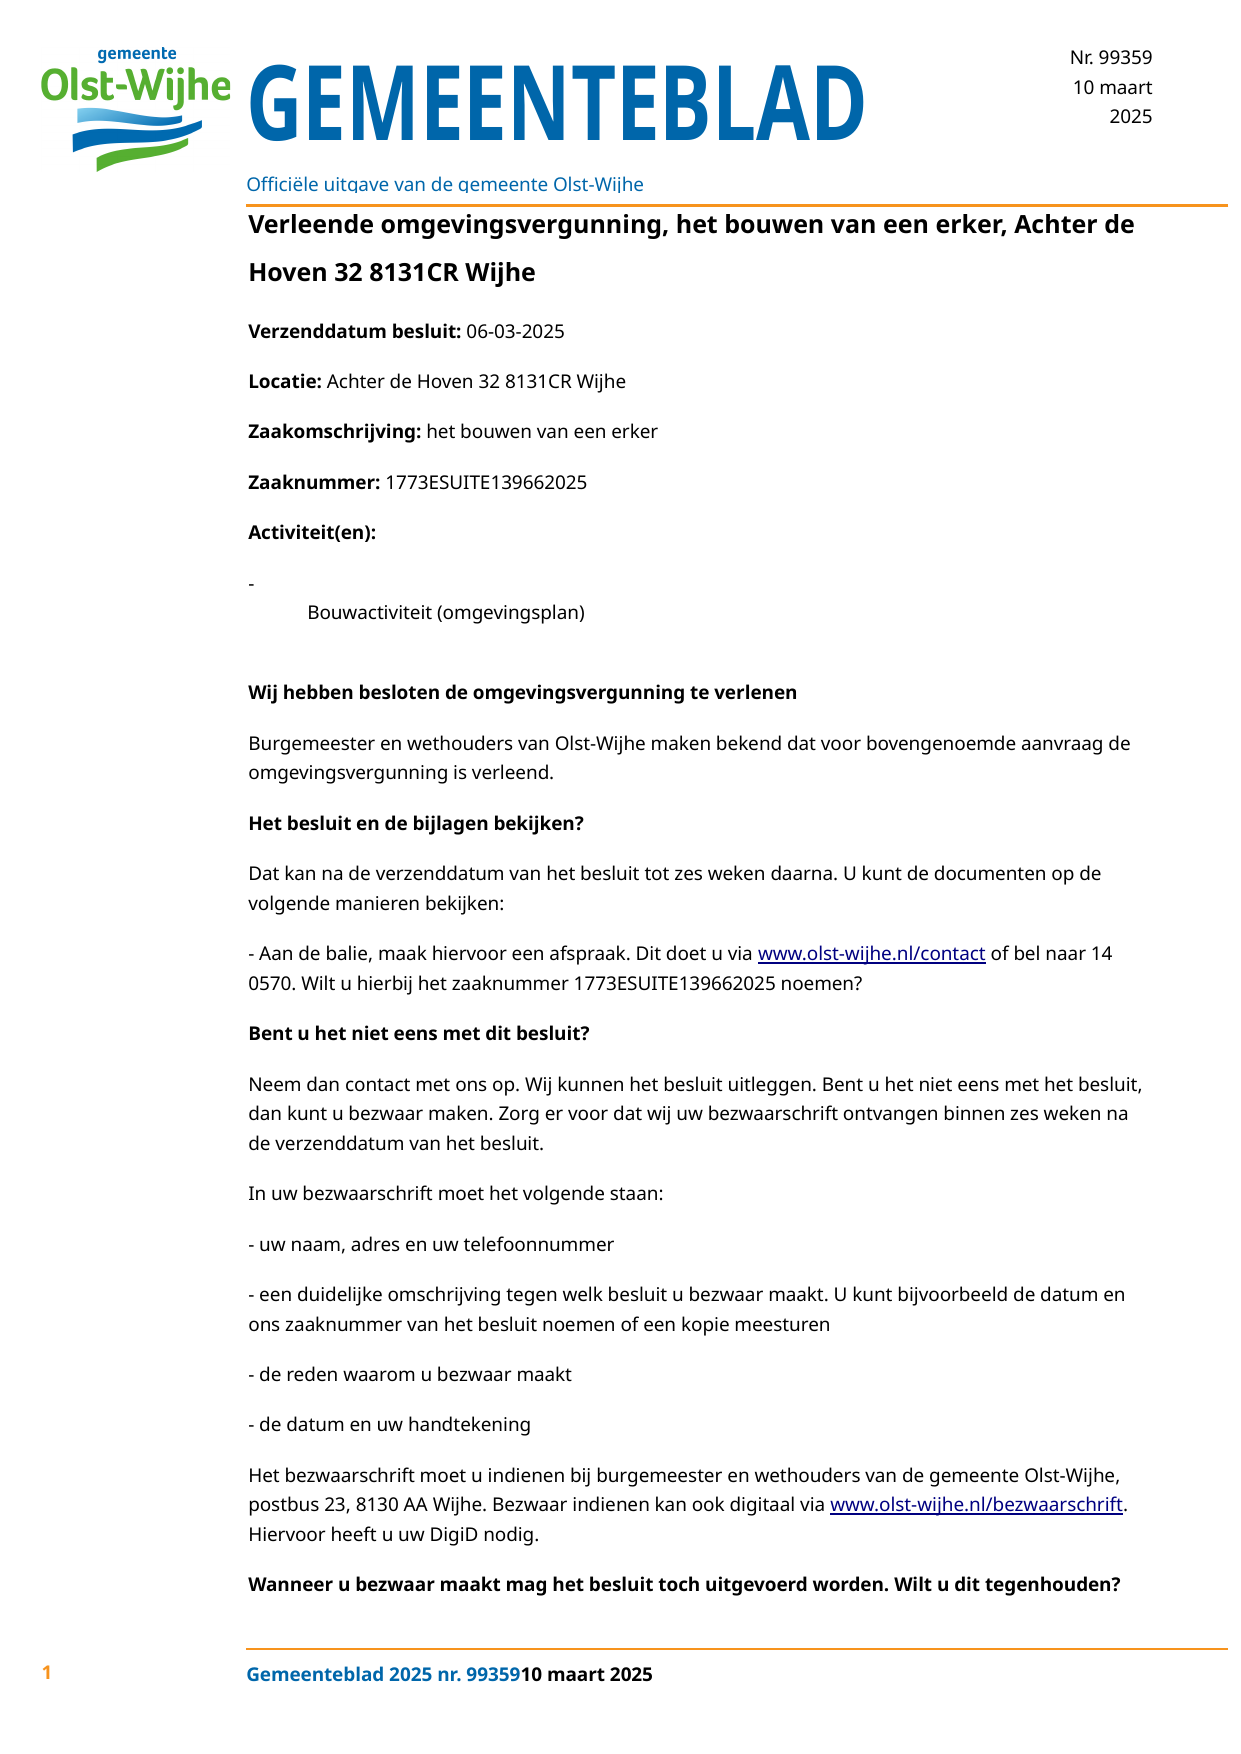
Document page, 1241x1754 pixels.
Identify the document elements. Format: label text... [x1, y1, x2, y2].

text Locatie: Achter de Hoven 32 8131CR Wijhe [248, 368, 1152, 394]
text Neem dan contact met ons op. Wij kunnen het besluit uitleggen. Bent u het niet eens met het besluit, dan kunt u bezwaar maken. Zorg er voor dat wij uw bezwaarschrift ontvangen binnen zes weken na de verzenddatum van het besluit. [248, 1071, 1152, 1156]
text Zaakomschrijving: het bouwen van een erker [248, 419, 1152, 444]
text - een duidelijke omschrijving tegen welk besluit u bezwaar maakt. U kunt bijvoorbeeld de datum en ons zaaknummer van het besluit noemen of een kopie meesturen [248, 1281, 1152, 1337]
text - Aan de balie, maak hiervoor een afspraak. Dit doet u via www.olst-wijhe.nl/contact of bel naar 14 0570. Wilt u hierbij het zaaknummer 1773ESUITE139662025 noemen? [248, 940, 1152, 996]
text Activiteit(en): [248, 519, 1152, 545]
text - de datum en uw handtekening [248, 1412, 1152, 1437]
text Verleende omgevingsvergunning, het bouwen van een erker, Achter de Hoven 32 8131CR Wijhe [248, 207, 1152, 288]
text Burgemeester en wethouders van Olst-Wijhe maken bekend dat voor bovengenoemde aanvraag de omgevingsvergunning is verleend. [248, 730, 1152, 785]
text Zaaknummer: 1773ESUITE139662025 [248, 469, 1152, 495]
text Bent u het niet eens met dit besluit? [248, 1020, 1152, 1046]
text Wanneer u bezwaar maakt mag het besluit toch uitgevoerd worden. Wilt u dit tegenhouden? [248, 1572, 1152, 1597]
list Bouwactiviteit (omgevingsplan) [248, 599, 1152, 625]
picture [41, 47, 231, 172]
text Het bezwaarschrift moet u indienen bij burgemeester en wethouders van de gemeente Olst-Wijhe, postbus 23, 8130 AA Wijhe. Bezwaar indienen kan ook digitaal via www.olst-wijhe.nl/bezwaarschrift. Hiervoor heeft u uw DigiD nodig. [248, 1462, 1152, 1547]
text Verzenddatum besluit: 06-03-2025 [248, 318, 1152, 344]
text - uw naam, adres en uw telefoonnummer [248, 1231, 1152, 1257]
text Wij hebben besloten de omgevingsvergunning te verlenen [248, 679, 1152, 705]
text Dat kan na de verzenddatum van het besluit tot zes weken daarna. U kunt de documenten op de volgende manieren bekijken: [248, 860, 1152, 916]
text In uw bezwaarschrift moet het volgende staan: [248, 1180, 1152, 1206]
text Het besluit en de bijlagen bekijken? [248, 810, 1152, 836]
text - de reden waarom u bezwaar maakt [248, 1361, 1152, 1387]
